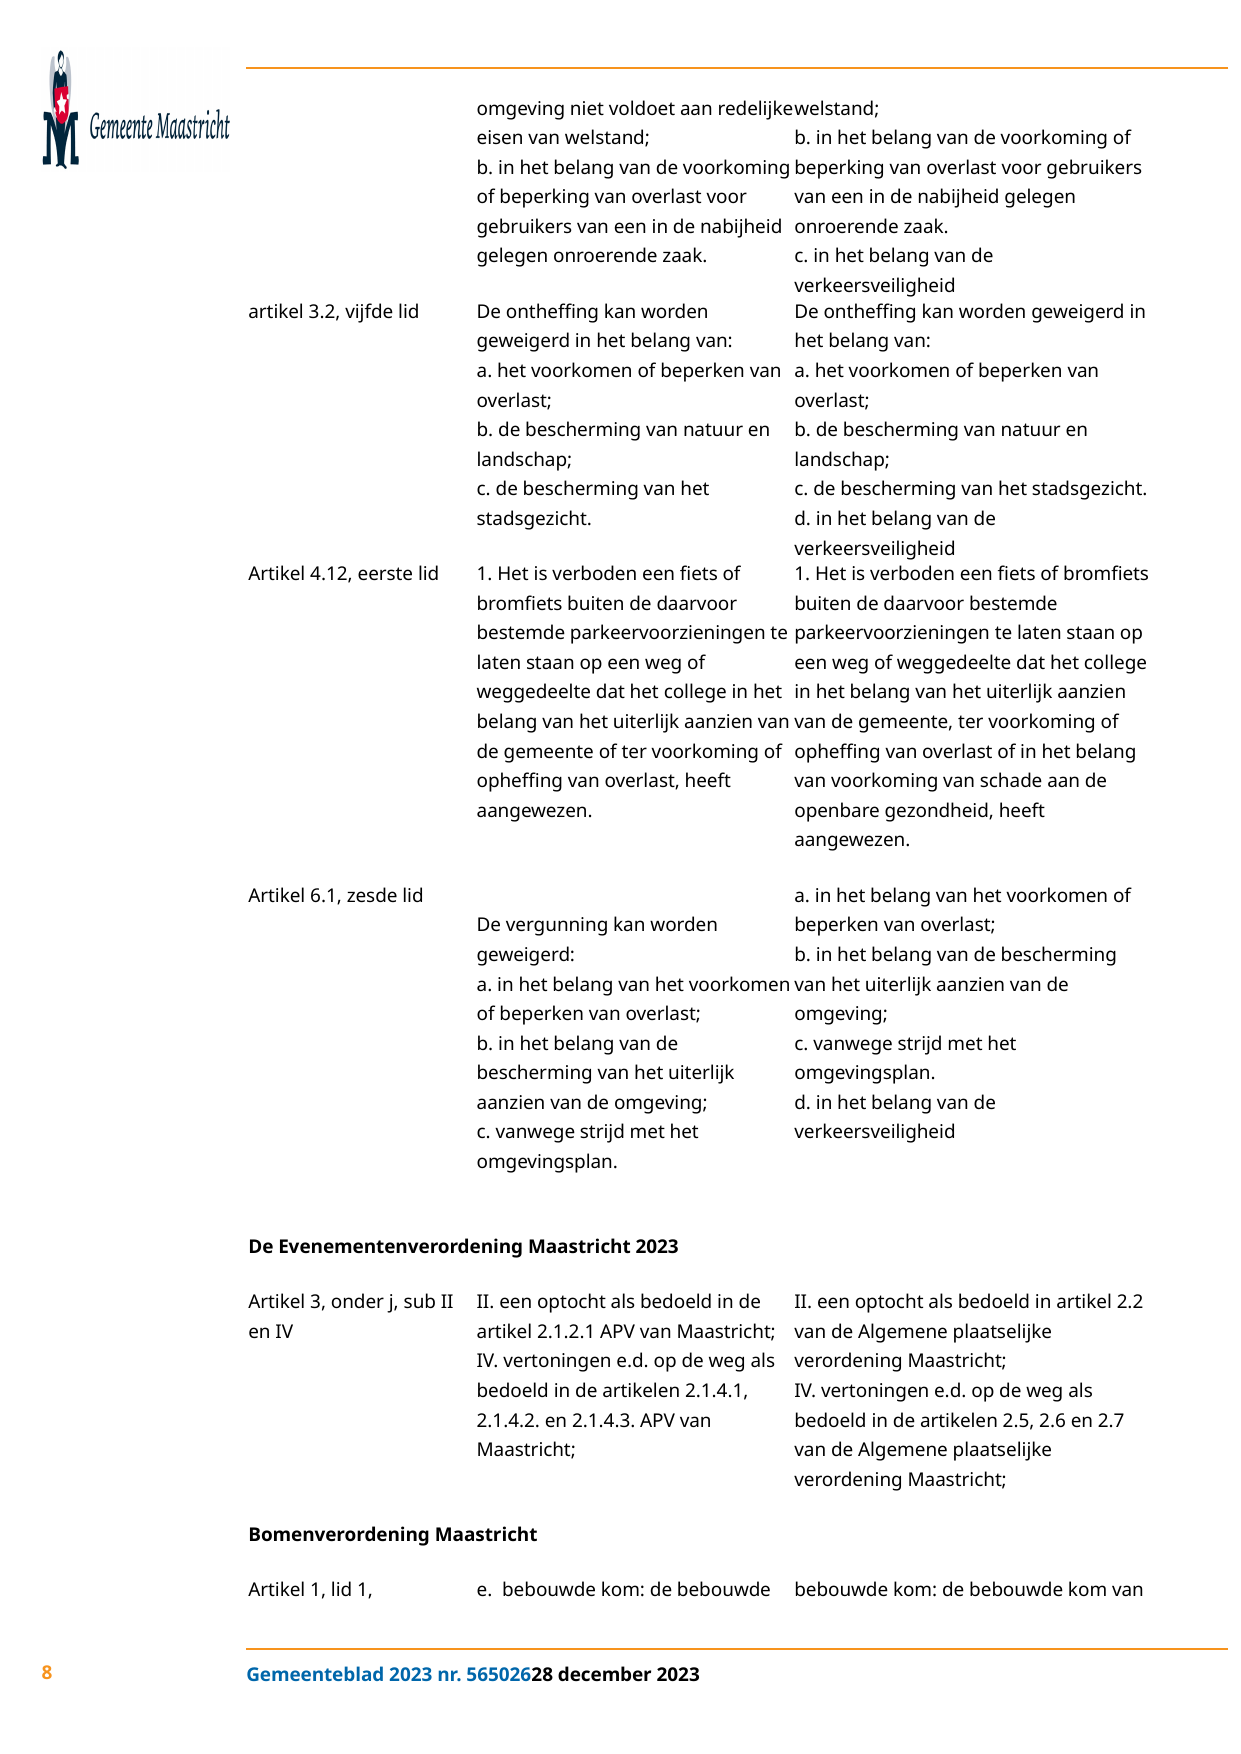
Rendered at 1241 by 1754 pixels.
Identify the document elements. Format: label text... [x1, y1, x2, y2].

table_cell a. in het belang van het voorkomen of beperken van overlast; b. in het belang van de bescherming van het uiterlijk aanzien van de omgeving; c. vanwege strijd met het omgevingsplan. d. in het belang van de verkeersveiligheid [794, 882, 1152, 1203]
table_cell II. een optocht als bedoeld in de artikel 2.1.2.1 APV van Maastricht; IV. vertoningen e.d. op de weg als bedoeld in de artikelen 2.1.4.1, 2.1.4.2. en 2.1.4.3. APV van Maastricht; [476, 1289, 794, 1492]
table_cell II. een optocht als bedoeld in artikel 2.2 van de Algemene plaatselijke verordening Maastricht; IV. vertoningen e.d. op de weg als bedoeld in de artikelen 2.5, 2.6 en 2.7 van de Algemene plaatselijke verordening Maastricht; [794, 1289, 1152, 1492]
table_cell Artikel 4.12, eerste lid [248, 560, 476, 882]
table_cell omgeving niet voldoet aan redelijke eisen van welstand; b. in het belang van de voorkoming of beperking van overlast voor gebruikers van een in de nabijheid gelegen onroerende zaak. [476, 95, 794, 298]
table_cell Artikel 3, onder j, sub II en IV [248, 1289, 476, 1492]
table_cell artikel 3.2, vijfde lid [248, 298, 476, 560]
picture [41, 47, 231, 172]
table_cell welstand; b. in het belang van de voorkoming of beperking van overlast voor gebruikers van een in de nabijheid gelegen onroerende zaak. c. in het belang van de verkeersveiligheid [794, 95, 1152, 298]
table_cell [248, 95, 476, 298]
table_cell De vergunning kan worden geweigerd: a. in het belang van het voorkomen of beperken van overlast; b. in het belang van de bescherming van het uiterlijk aanzien van de omgeving; c. vanwege strijd met het omgevingsplan. [476, 882, 794, 1203]
table_cell bebouwde kom: de bebouwde kom van [794, 1577, 1152, 1602]
table_cell Artikel 1, lid 1, [248, 1577, 476, 1602]
table_cell De ontheffing kan worden geweigerd in het belang van: a. het voorkomen of beperken van overlast; b. de bescherming van natuur en landschap; c. de bescherming van het stadsgezicht. d. in het belang van de verkeersveiligheid [794, 298, 1152, 560]
table_cell De Evenementenverordening Maastricht 2023 [248, 1204, 1152, 1288]
table_cell 1. Het is verboden een fiets of bromfiets buiten de daarvoor bestemde parkeervoorzieningen te laten staan op een weg of weggedeelte dat het college in het belang van het uiterlijk aanzien van de gemeente of ter voorkoming of opheffing van overlast, heeft aangewezen. [476, 560, 794, 882]
table_cell Artikel 6.1, zesde lid [248, 882, 476, 1203]
table_cell 1. Het is verboden een fiets of bromfiets buiten de daarvoor bestemde parkeervoorzieningen te laten staan op een weg of weggedeelte dat het college in het belang van het uiterlijk aanzien van de gemeente, ter voorkoming of opheffing van overlast of in het belang van voorkoming van schade aan de openbare gezondheid, heeft aangewezen. [794, 560, 1152, 882]
table_cell Bomenverordening Maastricht [248, 1492, 1152, 1577]
table_cell De ontheffing kan worden geweigerd in het belang van: a. het voorkomen of beperken van overlast; b. de bescherming van natuur en landschap; c. de bescherming van het stadsgezicht. [476, 298, 794, 560]
table_cell e. bebouwde kom: de bebouwde [476, 1577, 794, 1602]
